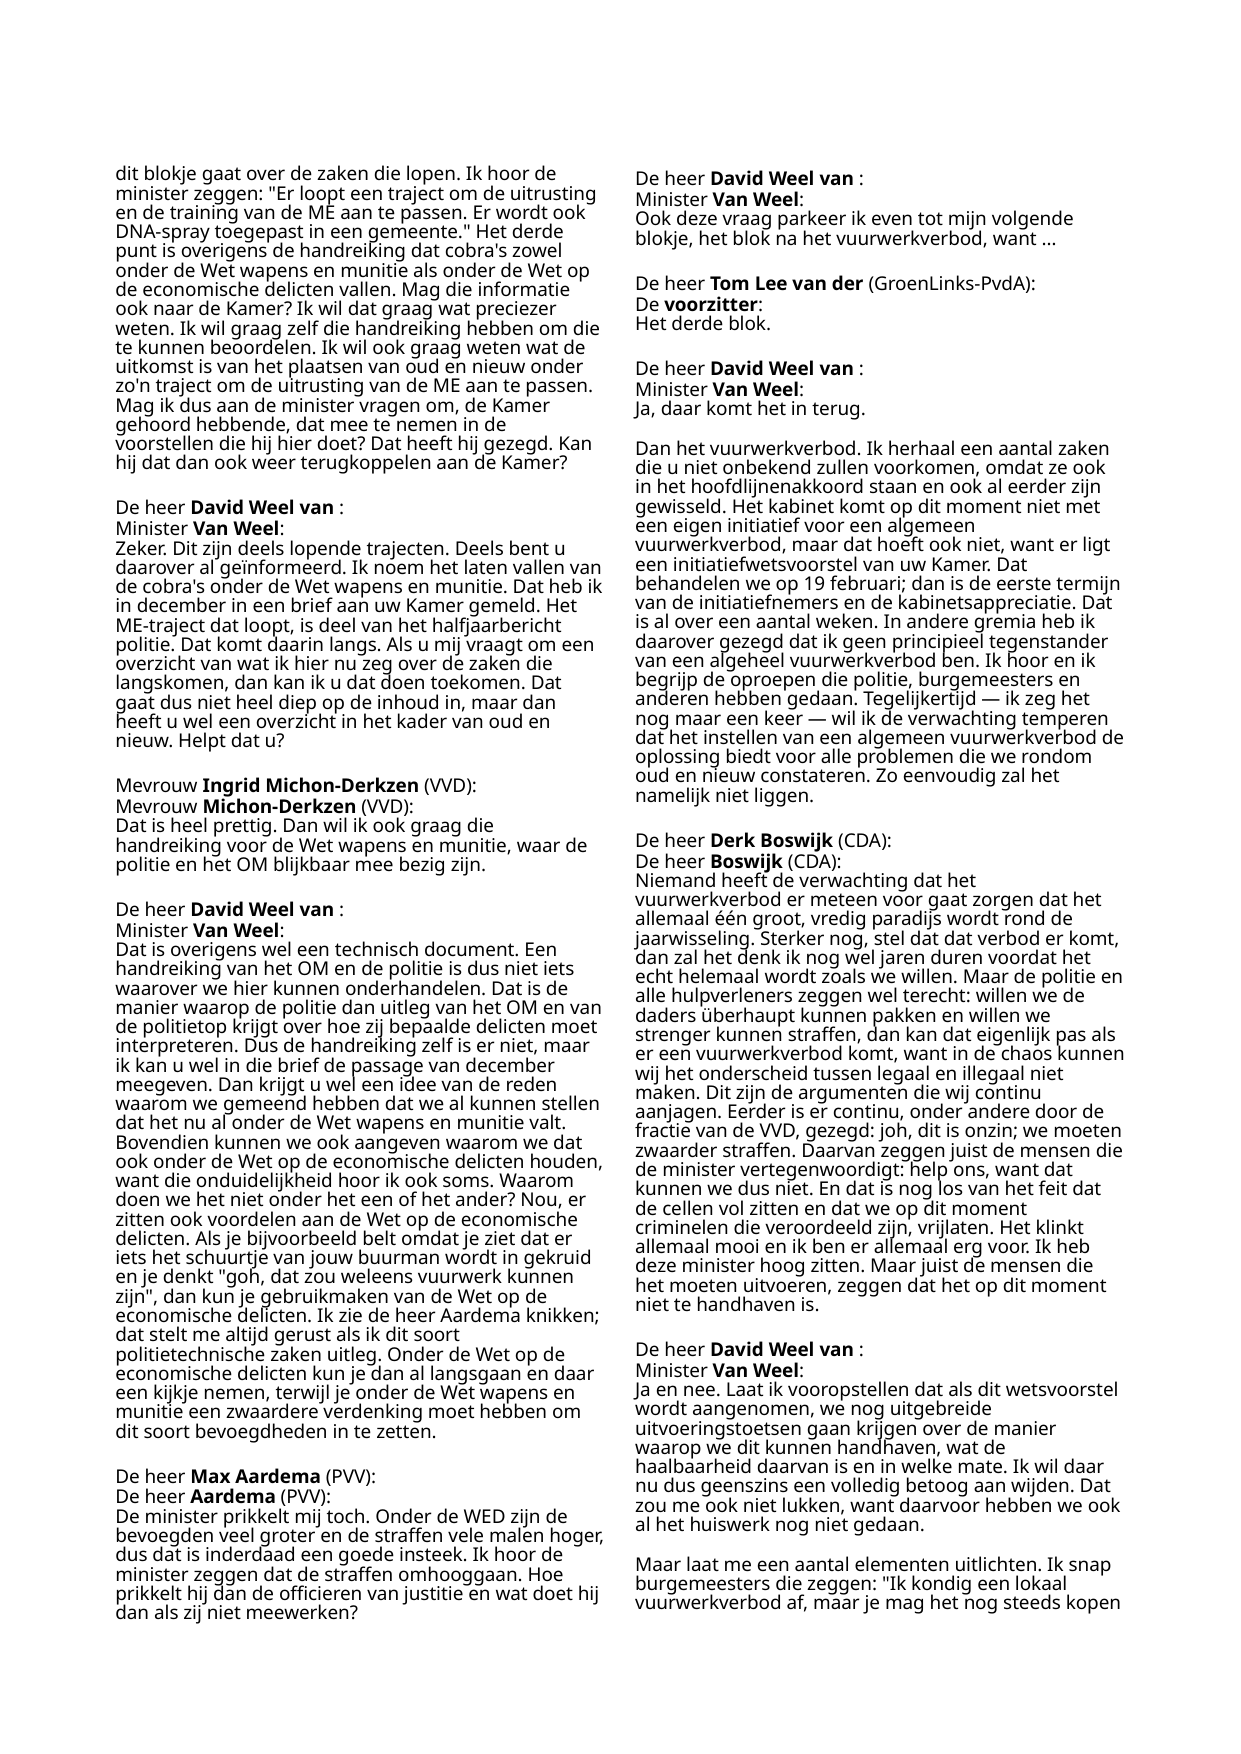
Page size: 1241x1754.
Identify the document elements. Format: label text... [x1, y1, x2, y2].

text De heer Max Aardema (PVV): [115, 1463, 605, 1488]
text Minister Van Weel: [115, 520, 605, 539]
text Ja, daar komt het in terug. [635, 400, 1125, 419]
text Maar laat me een aantal elementen uitlichten. Ik snap burgemeesters die zeggen: "Ik kondig een lokaal vuurwerkverbod af, maar je mag het nog steeds kopen [635, 1556, 1125, 1614]
text Mevrouw Ingrid Michon-Derkzen (VVD): [115, 772, 605, 798]
text Zeker. Dit zijn deels lopende trajecten. Deels bent u daarover al geïnformeerd. Ik noem het laten vallen van de cobra's onder de Wet wapens en munitie. Dat heb ik in december in een brief aan uw Kamer gemeld. Het ME-traject dat loopt, is deel van het halfjaarbericht politie. Dat komt daarin langs. Als u mij vraagt om een overzicht van wat ik hier nu zeg over de zaken die langskomen, dan kan ik u dat doen toekomen. Dat gaat dus niet heel diep op de inhoud in, maar dan heeft u wel een overzicht in het kader van oud en nieuw. Helpt dat u? [115, 539, 605, 751]
text Ook deze vraag parkeer ik even tot mijn volgende blokje, het blok na het vuurwerkverbod, want … [635, 210, 1125, 249]
text dit blokje gaat over de zaken die lopen. Ik hoor de minister zeggen: "Er loopt een traject om de uitrusting en de training van de ME aan te passen. Er wordt ook DNA-spray toegepast in een gemeente." Het derde punt is overigens de handreiking dat cobra's zowel onder de Wet wapens en munitie als onder de Wet op de economische delicten vallen. Mag die informatie ook naar de Kamer? Ik wil dat graag wat preciezer weten. Ik wil graag zelf die handreiking hebben om die te kunnen beoordelen. Ik wil ook graag weten wat de uitkomst is van het plaatsen van oud en nieuw onder zo'n traject om de uitrusting van de ME aan te passen. Mag ik dus aan de minister vragen om, de Kamer gehoord hebbende, dat mee te nemen in de voorstellen die hij hier doet? Dat heeft hij gezegd. Kan hij dat dan ook weer terugkoppelen aan de Kamer? [115, 165, 605, 474]
text Dan het vuurwerkverbod. Ik herhaal een aantal zaken die u niet onbekend zullen voorkomen, omdat ze ook in het hoofdlijnenakkoord staan en ook al eerder zijn gewisseld. Het kabinet komt op dit moment niet met een eigen initiatief voor een algemeen vuurwerkverbod, maar dat hoeft ook niet, want er ligt een initiatiefwetsvoorstel van uw Kamer. Dat behandelen we op 19 februari; dan is de eerste termijn van de initiatiefnemers en de kabinetsappreciatie. Dat is al over een aantal weken. In andere gremia heb ik daarover gezegd dat ik geen principieel tegenstander van een algeheel vuurwerkverbod ben. Ik hoor en ik begrijp de oproepen die politie, burgemeesters en anderen hebben gedaan. Tegelijkertijd — ik zeg het nog maar een keer — wil ik de verwachting temperen dat het instellen van een algemeen vuurwerkverbod de oplossing biedt voor alle problemen die we rondom oud en nieuw constateren. Zo eenvoudig zal het namelijk niet liggen. [635, 440, 1125, 806]
text Het derde blok. [635, 315, 1125, 334]
text Minister Van Weel: [635, 381, 1125, 400]
text Ja en nee. Laat ik vooropstellen dat als dit wetsvoorstel wordt aangenomen, we nog uitgebreide uitvoeringstoetsen gaan krijgen over de manier waarop we dit kunnen handhaven, wat de haalbaarheid daarvan is en in welke mate. Ik wil daar nu dus geenszins een volledig betoog aan wijden. Dat zou me ook niet lukken, want daarvoor hebben we ook al het huiswerk nog niet gedaan. [635, 1381, 1125, 1535]
text De heer David Weel van : [115, 896, 605, 922]
text De heer David Weel van : [635, 1336, 1125, 1362]
text De heer Boswijk (CDA): [635, 853, 1125, 872]
text Dat is overigens wel een technisch document. Een handreiking van het OM en de politie is dus niet iets waarover we hier kunnen onderhandelen. Dat is de manier waarop de politie dan uitleg van het OM en van de politietop krijgt over hoe zij bepaalde delicten moet interpreteren. Dus de handreiking zelf is er niet, maar ik kan u wel in die brief de passage van december meegeven. Dan krijgt u wel een idee van de reden waarom we gemeend hebben dat we al kunnen stellen dat het nu al onder de Wet wapens en munitie valt. Bovendien kunnen we ook aangeven waarom we dat ook onder de Wet op de economische delicten houden, want die onduidelijkheid hoor ik ook soms. Waarom doen we het niet onder het een of het ander? Nou, er zitten ook voordelen aan de Wet op de economische delicten. Als je bijvoorbeeld belt omdat je ziet dat er iets het schuurtje van jouw buurman wordt in gekruid en je denkt "goh, dat zou weleens vuurwerk kunnen zijn", dan kun je gebruikmaken van de Wet op de economische delicten. Ik zie de heer Aardema knikken; dat stelt me altijd gerust als ik dit soort politietechnische zaken uitleg. Onder de Wet op de economische delicten kun je dan al langsgaan en daar een kijkje nemen, terwijl je onder de Wet wapens en munitie een zwaardere verdenking moet hebben om dit soort bevoegdheden in te zetten. [115, 941, 605, 1442]
text Niemand heeft de verwachting dat het vuurwerkverbod er meteen voor gaat zorgen dat het allemaal één groot, vredig paradijs wordt rond de jaarwisseling. Sterker nog, stel dat dat verbod er komt, dan zal het denk ik nog wel jaren duren voordat het echt helemaal wordt zoals we willen. Maar de politie en alle hulpverleners zeggen wel terecht: willen we de daders überhaupt kunnen pakken en willen we strenger kunnen straffen, dan kan dat eigenlijk pas als er een vuurwerkverbod komt, want in de chaos kunnen wij het onderscheid tussen legaal en illegaal niet maken. Dit zijn de argumenten die wij continu aanjagen. Eerder is er continu, onder andere door de fractie van de VVD, gezegd: joh, dit is onzin; we moeten zwaarder straffen. Daarvan zeggen juist de mensen die de minister vertegenwoordigt: help ons, want dat kunnen we dus niet. En dat is nog los van het feit dat de cellen vol zitten en dat we op dit moment criminelen die veroordeeld zijn, vrijlaten. Het klinkt allemaal mooi en ik ben er allemaal erg voor. Ik heb deze minister hoog zitten. Maar juist de mensen die het moeten uitvoeren, zeggen dat het op dit moment niet te handhaven is. [635, 872, 1125, 1315]
text Minister Van Weel: [635, 191, 1125, 210]
text De minister prikkelt mij toch. Onder de WED zijn de bevoegden veel groter en de straffen vele malen hoger, dus dat is inderdaad een goede insteek. Ik hoor de minister zeggen dat de straffen omhooggaan. Hoe prikkelt hij dan de officieren van justitie en wat doet hij dan als zij niet meewerken? [115, 1508, 605, 1623]
text Minister Van Weel: [115, 922, 605, 941]
text Mevrouw Michon-Derkzen (VVD): [115, 798, 605, 817]
text De heer David Weel van : [635, 355, 1125, 381]
text De heer David Weel van : [635, 165, 1125, 191]
text De heer Derk Boswijk (CDA): [635, 827, 1125, 853]
text De heer Aardema (PVV): [115, 1488, 605, 1508]
text De heer David Weel van : [115, 494, 605, 520]
text Minister Van Weel: [635, 1362, 1125, 1381]
text De voorzitter: [635, 296, 1125, 315]
text De heer Tom Lee van der (GroenLinks-PvdA): [635, 270, 1125, 296]
text Dat is heel prettig. Dan wil ik ook graag die handreiking voor de Wet wapens en munitie, waar de politie en het OM blijkbaar mee bezig zijn. [115, 817, 605, 875]
